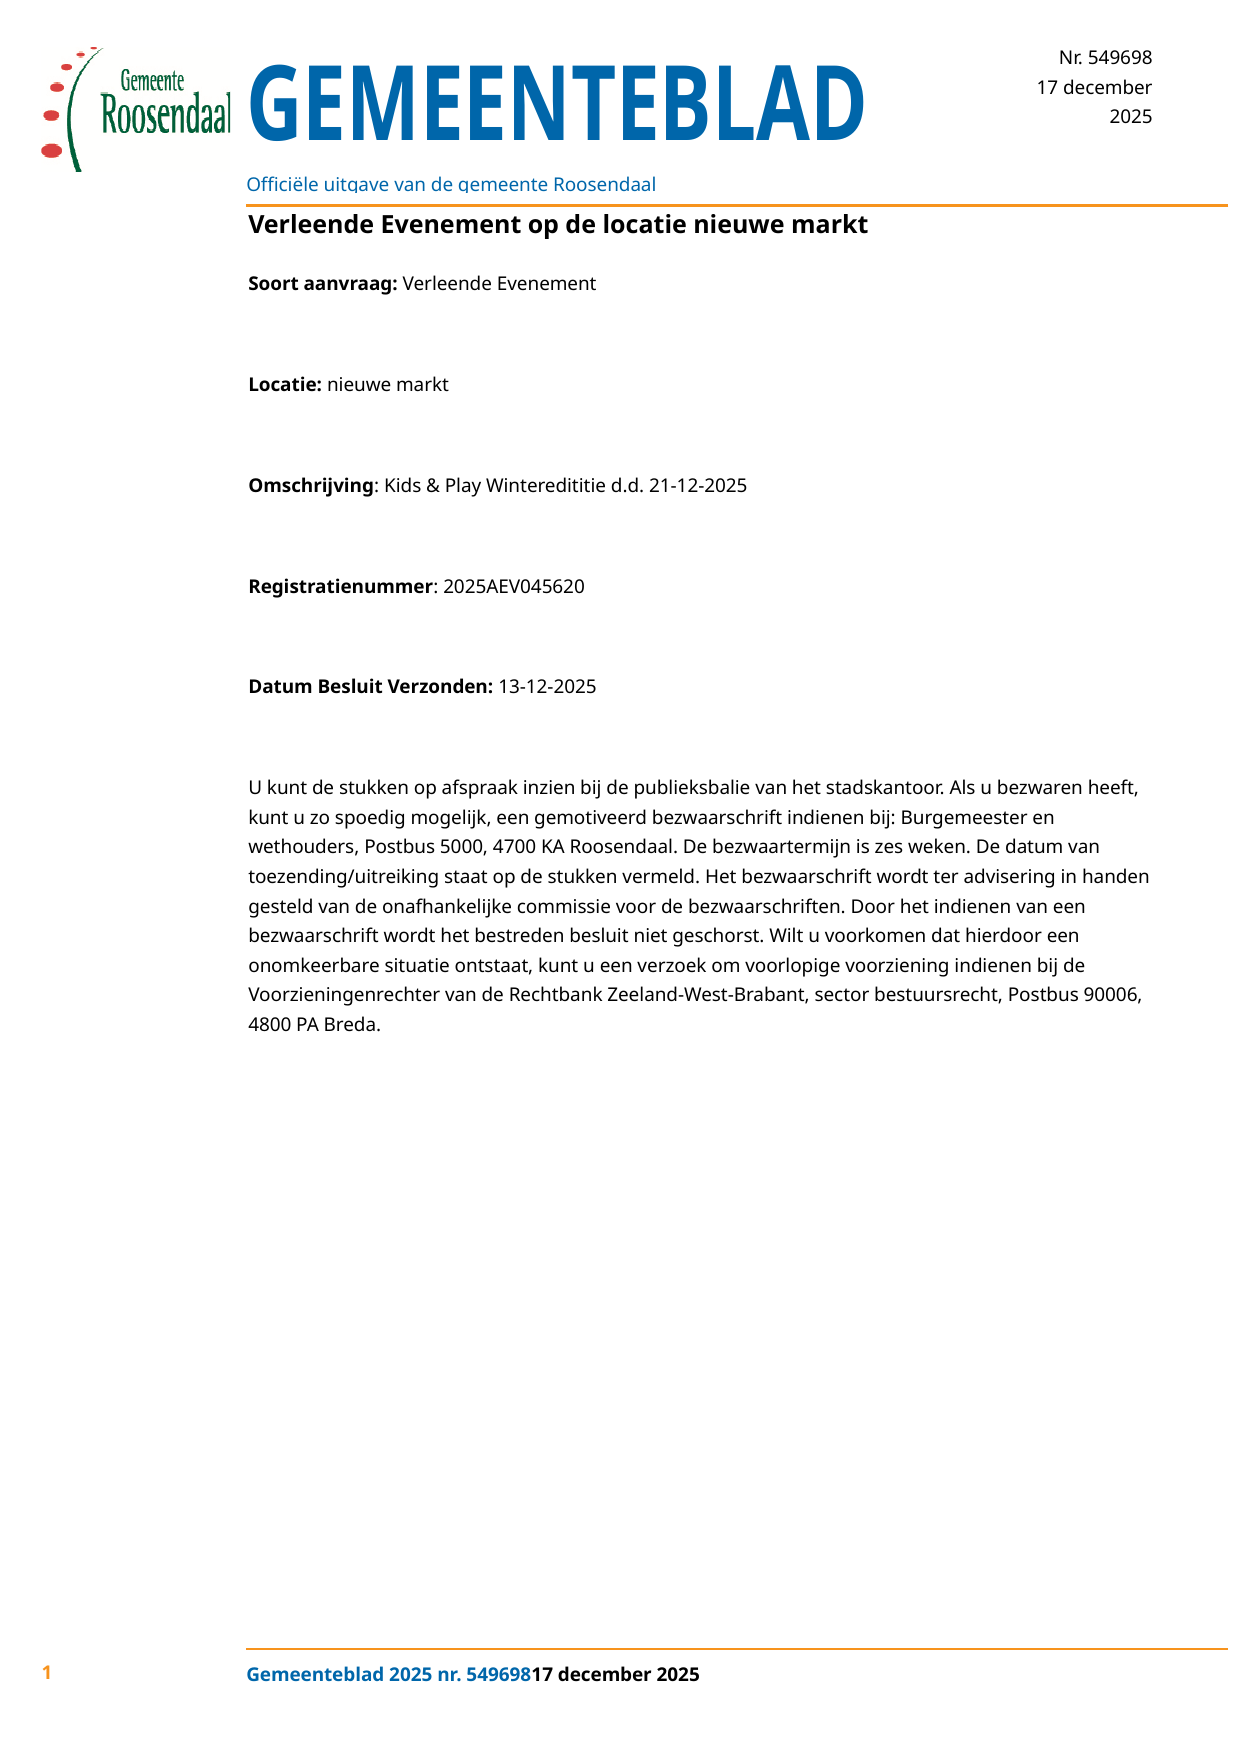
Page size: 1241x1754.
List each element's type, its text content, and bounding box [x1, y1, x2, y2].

text Omschrijving: Kids & Play Winteredititie d.d. 21-12-2025 [248, 472, 1152, 498]
text Soort aanvraag: Verleende Evenement [248, 270, 1152, 296]
text Registratienummer: 2025AEV045620 [248, 573, 1152, 598]
picture [41, 47, 231, 172]
text Locatie: nieuwe markt [248, 371, 1152, 397]
text Datum Besluit Verzonden: 13-12-2025 [248, 674, 1152, 699]
text Verleende Evenement op de locatie nieuwe markt [248, 207, 1152, 241]
text U kunt de stukken op afspraak inzien bij de publieksbalie van het stadskantoor. Als u bezwaren heeft, kunt u zo spoedig mogelijk, een gemotiveerd bezwaarschrift indienen bij: Burgemeester en wethouders, Postbus 5000, 4700 KA Roosendaal. De bezwaartermijn is zes weken. De datum van toezending/uitreiking staat op de stukken vermeld. Het bezwaarschrift wordt ter advisering in handen gesteld van de onafhankelijke commissie voor de bezwaarschriften. Door het indienen van een bezwaarschrift wordt het bestreden besluit niet geschorst. Wilt u voorkomen dat hierdoor een onomkeerbare situatie ontstaat, kunt u een verzoek om voorlopige voorziening indienen bij de Voorzieningenrechter van de Rechtbank Zeeland-West-Brabant, sector bestuursrecht, Postbus 90006, 4800 PA Breda. [248, 774, 1152, 1037]
